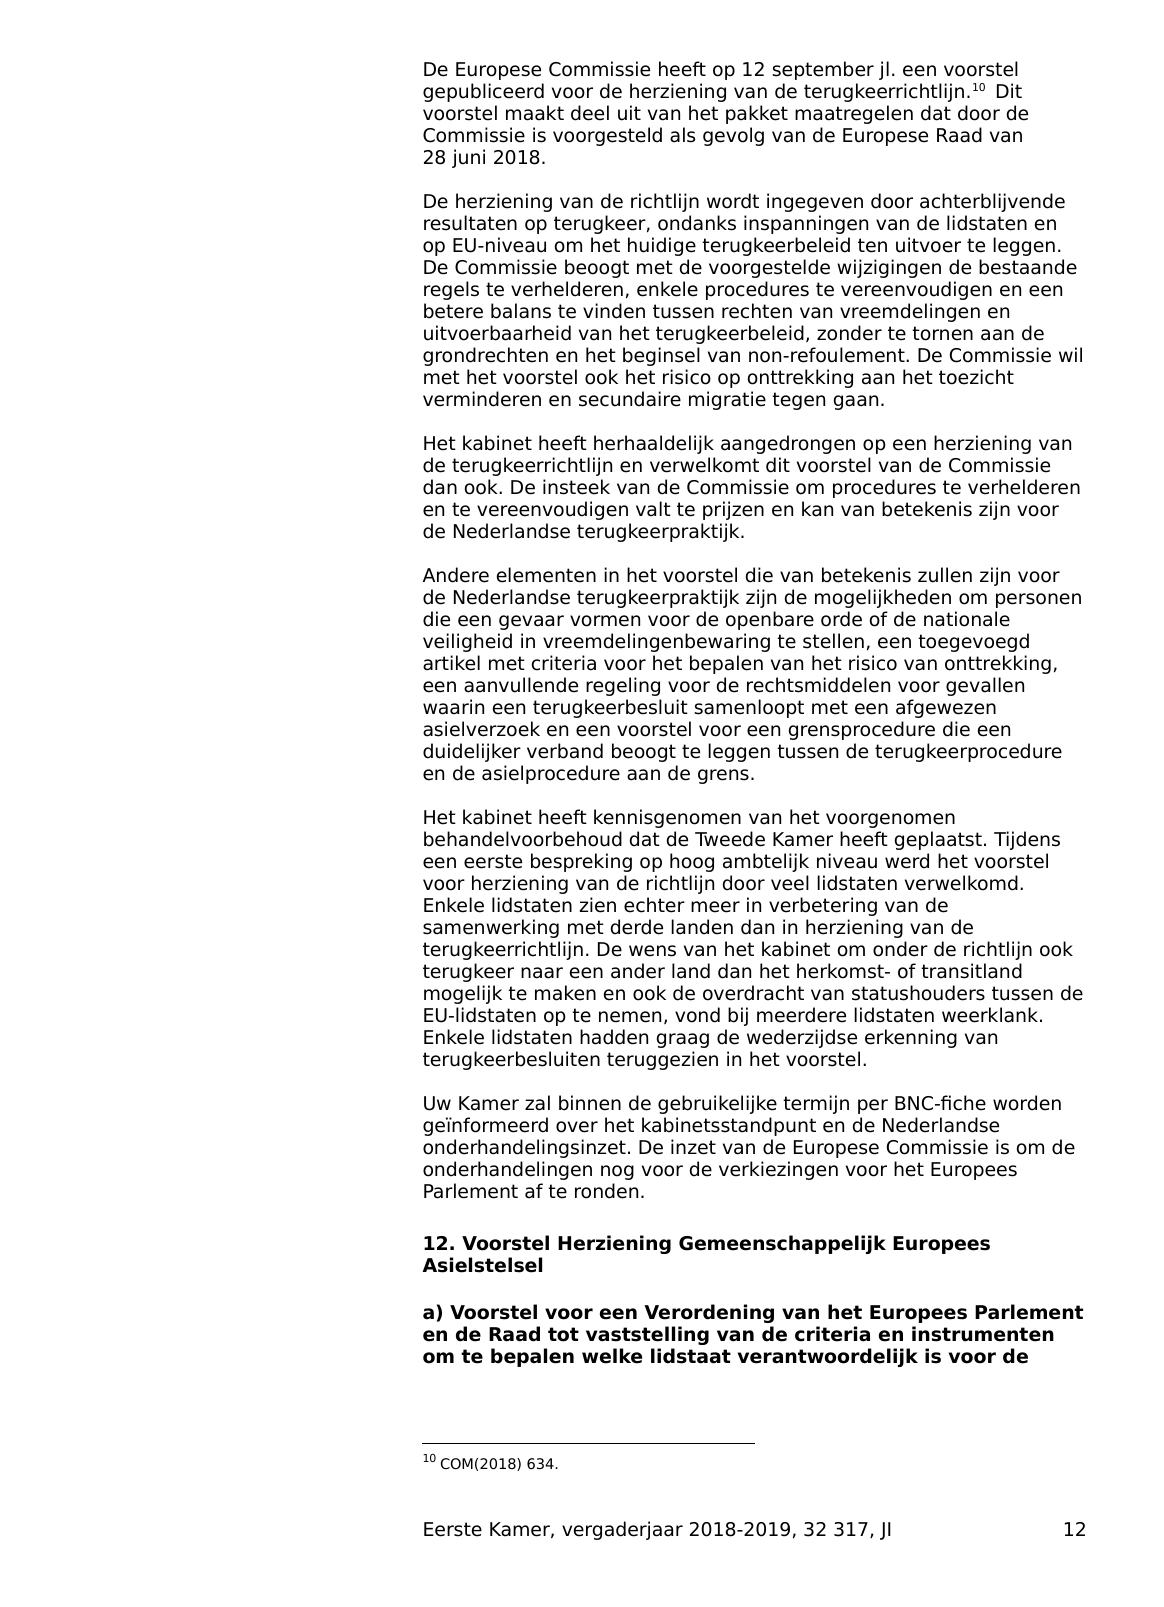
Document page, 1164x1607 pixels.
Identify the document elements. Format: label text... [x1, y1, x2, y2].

text a) Voorstel voor een Verordening van het Europees Parlement en de Raad tot vaststelling van de criteria en instrumenten om te bepalen welke lidstaat verantwoordelijk is voor de [422, 1302, 1087, 1368]
text De Europese Commissie heeft op 12 september jl. een voorstel gepubliceerd voor de herziening van de terugkeerrichtlijn. Dit voorstel maakt deel uit van het pakket maatregelen dat door de Commissie is voorgesteld als gevolg van de Europese Raad van 28 juni 2018. [422, 59, 1087, 169]
text Uw Kamer zal binnen de gebruikelijke termijn per BNC-fiche worden geïnformeerd over het kabinetsstandpunt en de Nederlandse onderhandelingsinzet. De inzet van de Europese Commissie is om de onderhandelingen nog voor de verkiezingen voor het Europees Parlement af te ronden. [422, 1093, 1087, 1203]
subtitle 12. Voorstel Herziening Gemeenschappelijk Europees Asielstelsel [422, 1233, 1087, 1277]
text Het kabinet heeft kennisgenomen van het voorgenomen behandelvoorbehoud dat de Tweede Kamer heeft geplaatst. Tijdens een eerste bespreking op hoog ambtelijk niveau werd het voorstel voor herziening van de richtlijn door veel lidstaten verwelkomd. Enkele lidstaten zien echter meer in verbetering van de samenwerking met derde landen dan in herziening van de terugkeerrichtlijn. De wens van het kabinet om onder de richtlijn ook terugkeer naar een ander land dan het herkomst- of transitland mogelijk te maken en ook de overdracht van statushouders tussen de EU-lidstaten op te nemen, vond bij meerdere lidstaten weerklank. Enkele lidstaten hadden graag de wederzijdse erkenning van terugkeerbesluiten teruggezien in het voorstel. [422, 807, 1087, 1071]
text COM(2018) 634. [422, 1452, 1087, 1474]
text Andere elementen in het voorstel die van betekenis zullen zijn voor de Nederlandse terugkeerpraktijk zijn de mogelijkheden om personen die een gevaar vormen voor de openbare orde of de nationale veiligheid in vreemdelingenbewaring te stellen, een toegevoegd artikel met criteria voor het bepalen van het risico van onttrekking, een aanvullende regeling voor de rechtsmiddelen voor gevallen waarin een terugkeerbesluit samenloopt met een afgewezen asielverzoek en een voorstel voor een grensprocedure die een duidelijker verband beoogt te leggen tussen de terugkeerprocedure en de asielprocedure aan de grens. [422, 565, 1087, 785]
text De herziening van de richtlijn wordt ingegeven door achterblijvende resultaten op terugkeer, ondanks inspanningen van de lidstaten en op EU-niveau om het huidige terugkeerbeleid ten uitvoer te leggen. De Commissie beoogt met de voorgestelde wijzigingen de bestaande regels te verhelderen, enkele procedures te vereenvoudigen en een betere balans te vinden tussen rechten van vreemdelingen en uitvoerbaarheid van het terugkeerbeleid, zonder te tornen aan de grondrechten en het beginsel van non-refoulement. De Commissie wil met het voorstel ook het risico op onttrekking aan het toezicht verminderen en secundaire migratie tegen gaan. [422, 191, 1087, 411]
text Het kabinet heeft herhaaldelijk aangedrongen op een herziening van de terugkeerrichtlijn en verwelkomt dit voorstel van de Commissie dan ook. De insteek van de Commissie om procedures te verhelderen en te vereenvoudigen valt te prijzen en kan van betekenis zijn voor de Nederlandse terugkeerpraktijk. [422, 433, 1087, 543]
